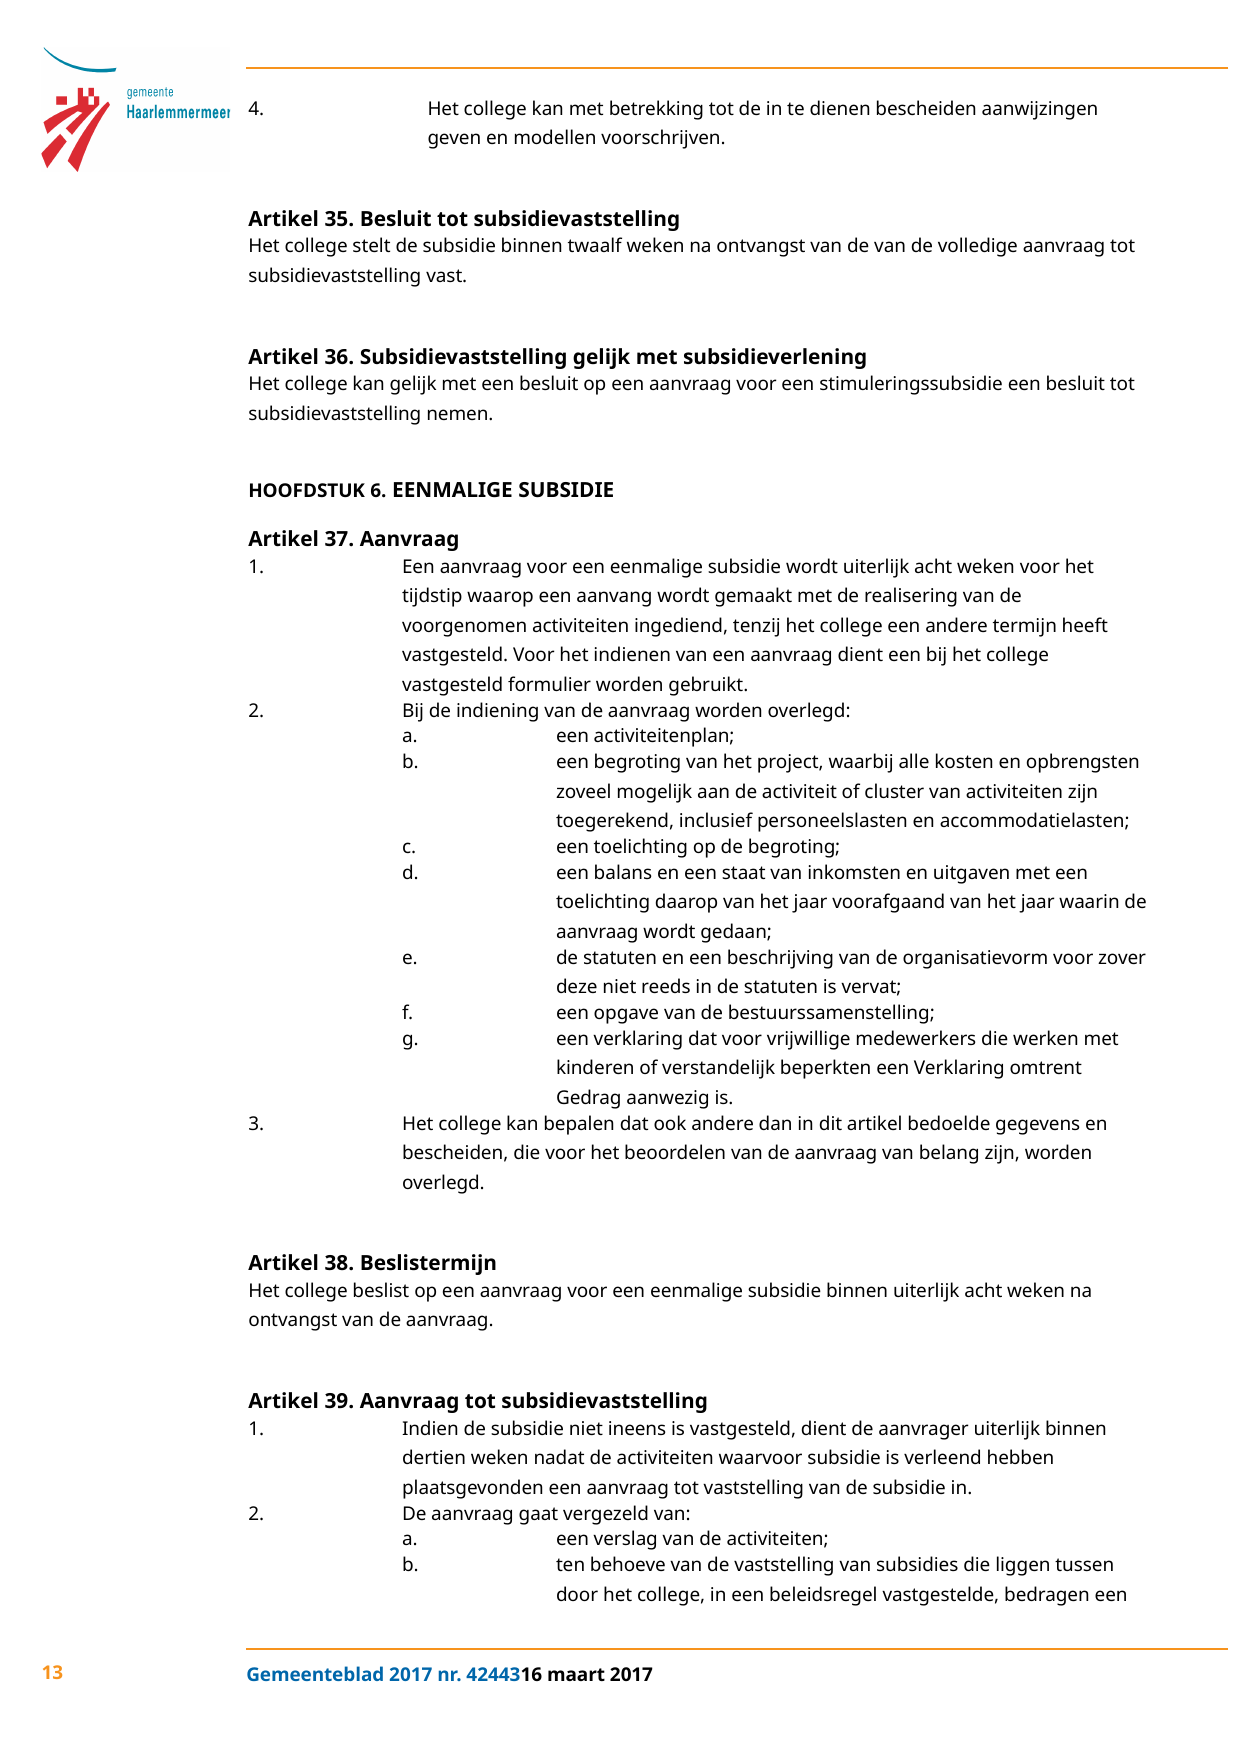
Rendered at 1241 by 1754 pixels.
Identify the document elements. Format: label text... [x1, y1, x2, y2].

table_cell g. [402, 1025, 556, 1110]
table_cell de statuten en een beschrijving van de organisatievorm voor zover deze niet reeds in de statuten is vervat; [556, 944, 1152, 999]
table_header 1. [248, 1415, 402, 1500]
table_cell [248, 1526, 402, 1551]
table_cell een opgave van de bestuurssamenstelling; [556, 999, 1152, 1025]
text Het college stelt de subsidie binnen twaalf weken na ontvangst van de van de volledige aanvraag tot subsidievaststelling vast. [248, 232, 1152, 287]
text Het college beslist op een aanvraag voor een eenmalige subsidie binnen uiterlijk acht weken na ontvangst van de aanvraag. [248, 1277, 1152, 1332]
table_cell Bij de indiening van de aanvraag worden overlegd: [402, 697, 1152, 723]
table_cell 4. [248, 95, 427, 150]
text Artikel 37. Aanvraag [248, 524, 1152, 553]
table_cell 2. [248, 1500, 402, 1526]
table_cell d. [402, 859, 556, 944]
table_cell De aanvraag gaat vergezeld van: [402, 1500, 1152, 1526]
table_cell b. [402, 1551, 556, 1607]
table_cell b. [402, 748, 556, 833]
table_cell e. [402, 944, 556, 999]
table_cell 2. [248, 697, 402, 723]
table_cell een verslag van de activiteiten; [556, 1526, 1152, 1551]
table_cell [248, 723, 402, 748]
text Artikel 38. Beslistermijn [248, 1248, 1152, 1277]
text Het college kan gelijk met een besluit op een aanvraag voor een stimuleringssubsidie een besluit tot subsidievaststelling nemen. [248, 370, 1152, 426]
table_cell Het college kan bepalen dat ook andere dan in dit artikel bedoelde gegevens en bescheiden, die voor het beoordelen van de aanvraag van belang zijn, worden overlegd. [402, 1110, 1152, 1195]
table_cell [248, 748, 402, 833]
table_cell een begroting van het project, waarbij alle kosten en opbrengsten zoveel mogelijk aan de activiteit of cluster van activiteiten zijn toegerekend, inclusief personeelslasten en accommodatielasten; [556, 748, 1152, 833]
table_cell [248, 944, 402, 999]
table_cell Het college kan met betrekking tot de in te dienen bescheiden aanwijzingen geven en modellen voorschrijven. [427, 95, 1152, 150]
table_cell een balans en een staat van inkomsten en uitgaven met een toelichting daarop van het jaar voorafgaand van het jaar waarin de aanvraag wordt gedaan; [556, 859, 1152, 944]
table_cell 3. [248, 1110, 402, 1195]
table_header Indien de subsidie niet ineens is vastgesteld, dient de aanvrager uiterlijk binnen dertien weken nadat de activiteiten waarvoor subsidie is verleend hebben plaatsgevonden een aanvraag tot vaststelling van de subsidie in. [402, 1415, 1152, 1500]
text Artikel 39. Aanvraag tot subsidievaststelling [248, 1386, 1152, 1415]
table_cell [248, 833, 402, 859]
table_cell c. [402, 833, 556, 859]
table_header 1. [248, 553, 402, 697]
table_cell ten behoeve van de vaststelling van subsidies die liggen tussen door het college, in een beleidsregel vastgestelde, bedragen een [556, 1551, 1152, 1607]
table_cell een verklaring dat voor vrijwillige medewerkers die werken met kinderen of verstandelijk beperkten een Verklaring omtrent Gedrag aanwezig is. [556, 1025, 1152, 1110]
table_cell [248, 999, 402, 1025]
table_cell a. [402, 1526, 556, 1551]
table_cell a. [402, 723, 556, 748]
table_cell [248, 1025, 402, 1110]
table_cell een toelichting op de begroting; [556, 833, 1152, 859]
text Artikel 36. Subsidievaststelling gelijk met subsidieverlening [248, 342, 1152, 370]
text HOOFDSTUK 6. EENMALIGE SUBSIDIE [248, 475, 1152, 503]
picture [41, 47, 231, 172]
table_cell een activiteitenplan; [556, 723, 1152, 748]
table_cell [248, 1551, 402, 1607]
table_cell [248, 859, 402, 944]
table_cell f. [402, 999, 556, 1025]
table_header Een aanvraag voor een eenmalige subsidie wordt uiterlijk acht weken voor het tijdstip waarop een aanvang wordt gemaakt met de realisering van de voorgenomen activiteiten ingediend, tenzij het college een andere termijn heeft vastgesteld. Voor het indienen van een aanvraag dient een bij het college vastgesteld formulier worden gebruikt. [402, 553, 1152, 697]
text Artikel 35. Besluit tot subsidievaststelling [248, 204, 1152, 232]
